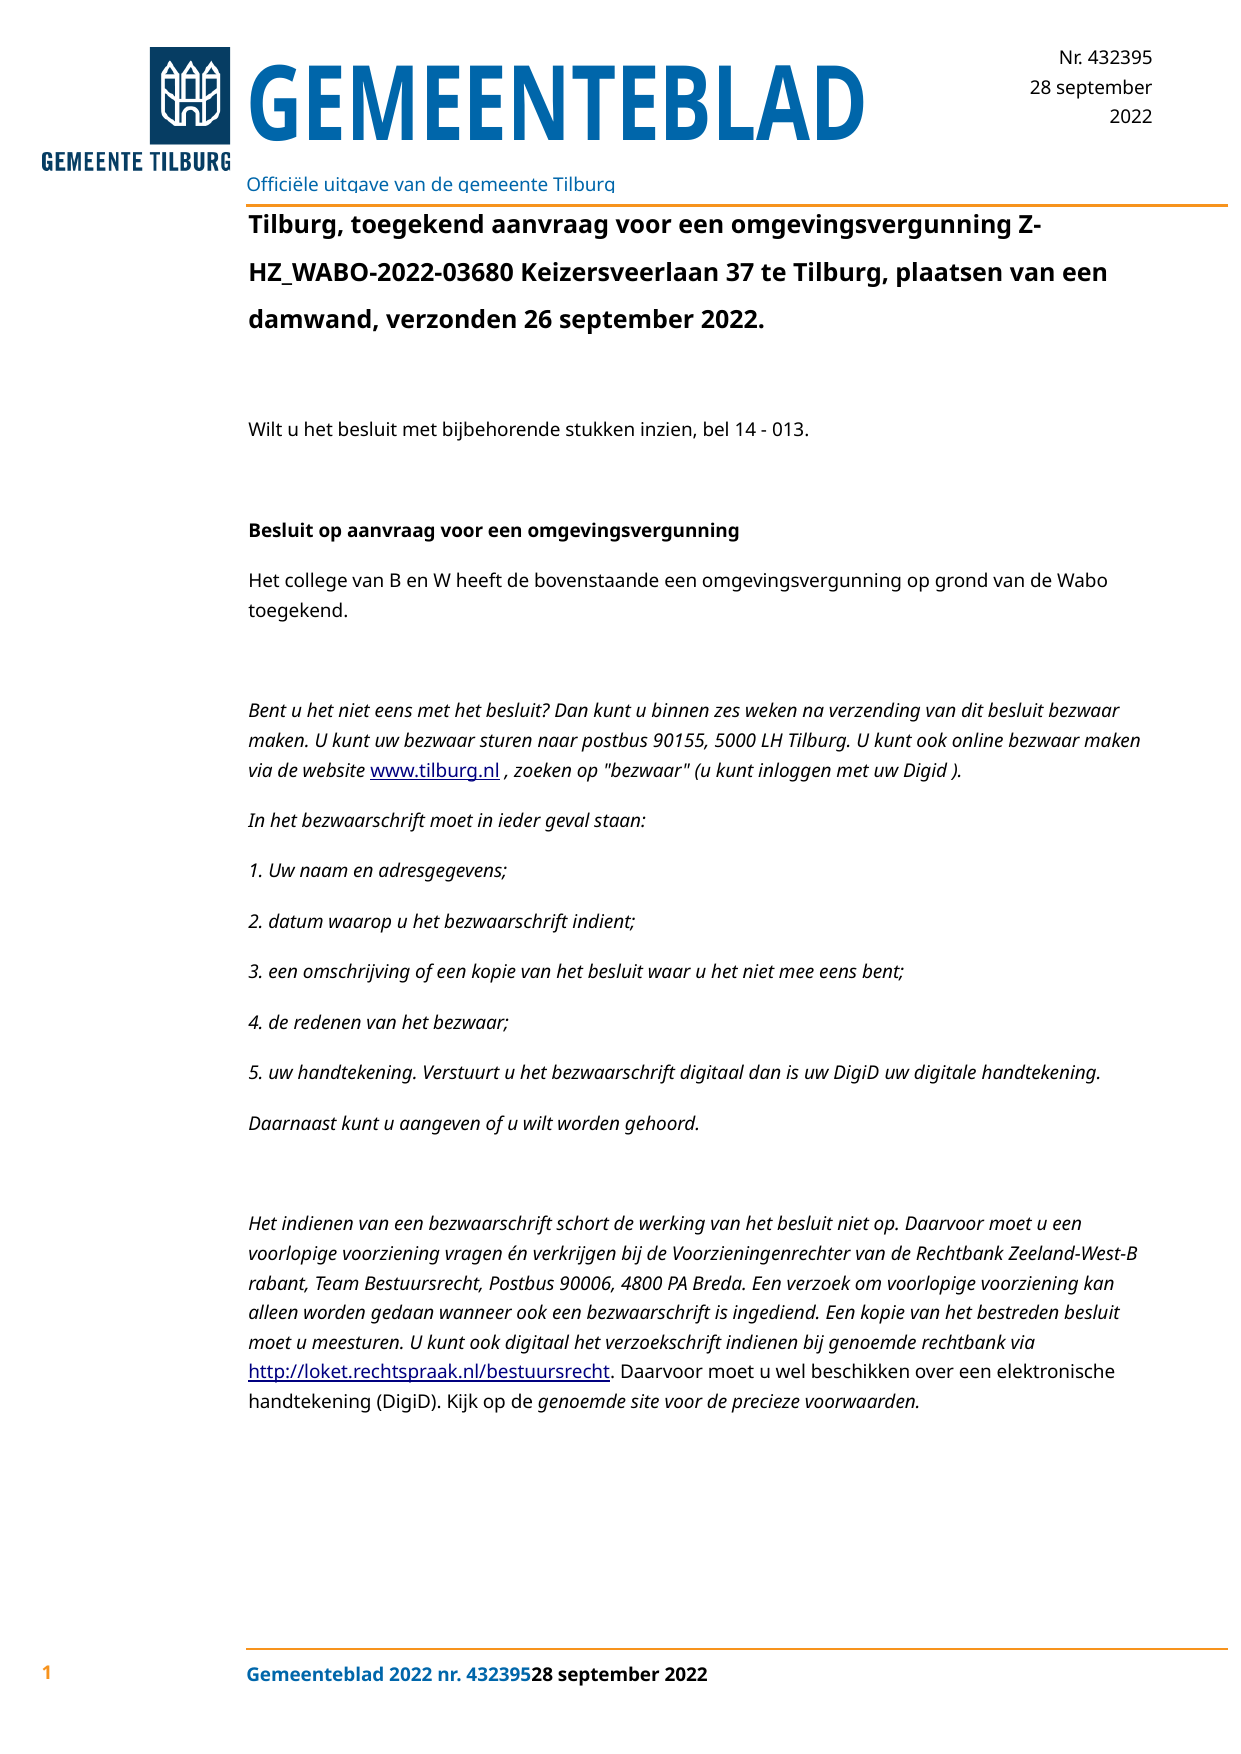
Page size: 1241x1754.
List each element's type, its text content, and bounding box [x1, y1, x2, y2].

text Besluit op aanvraag voor een omgevingsvergunning [248, 517, 1152, 542]
text In het bezwaarschrift moet in ieder geval staan: [248, 807, 1152, 833]
text Tilburg, toegekend aanvraag voor een omgevingsvergunning Z-HZ_WABO-2022-03680 Keizersveerlaan 37 te Tilburg, plaatsen van een damwand, verzonden 26 september 2022. [248, 207, 1152, 336]
text 3. een omschrijving of een kopie van het besluit waar u het niet mee eens bent; [248, 958, 1152, 984]
text Wilt u het besluit met bijbehorende stukken inzien, bel 14 - 013. [248, 416, 1152, 442]
text Bent u het niet eens met het besluit? Dan kunt u binnen zes weken na verzending van dit besluit bezwaar maken. U kunt uw bezwaar sturen naar postbus 90155, 5000 LH Tilburg. U kunt ook online bezwaar maken via de website www.tilburg.nl , zoeken op "bezwaar" (u kunt inloggen met uw Digid ). [248, 698, 1152, 782]
text Het college van B en W heeft de bovenstaande een omgevingsvergunning op grond van de Wabo toegekend. [248, 567, 1152, 622]
text 4. de redenen van het bezwaar; [248, 1009, 1152, 1034]
text 5. uw handtekening. Verstuurt u het bezwaarschrift digitaal dan is uw DigiD uw digitale handtekening. [248, 1059, 1152, 1085]
text Het indienen van een bezwaarschrift schort de werking van het besluit niet op. Daarvoor moet u een voorlopige voorziening vragen én verkrijgen bij de Voorzieningenrechter van de Rechtbank Zeeland-West-B rabant, Team Bestuursrecht, Postbus 90006, 4800 PA Breda. Een verzoek om voorlopige voorziening kan alleen worden gedaan wanneer ook een bezwaarschrift is ingediend. Een kopie van het bestreden besluit moet u meesturen. U kunt ook digitaal het verzoekschrift indienen bij genoemde rechtbank via http://loket.rechtspraak.nl/bestuursrecht. Daarvoor moet u wel beschikken over een elektronische handtekening (DigiD). Kijk op de genoemde site voor de precieze voorwaarden. [248, 1211, 1152, 1414]
text 2. datum waarop u het bezwaarschrift indient; [248, 908, 1152, 934]
picture [41, 47, 231, 172]
text 1. Uw naam en adresgegevens; [248, 858, 1152, 883]
text Daarnaast kunt u aangeven of u wilt worden gehoord. [248, 1110, 1152, 1135]
